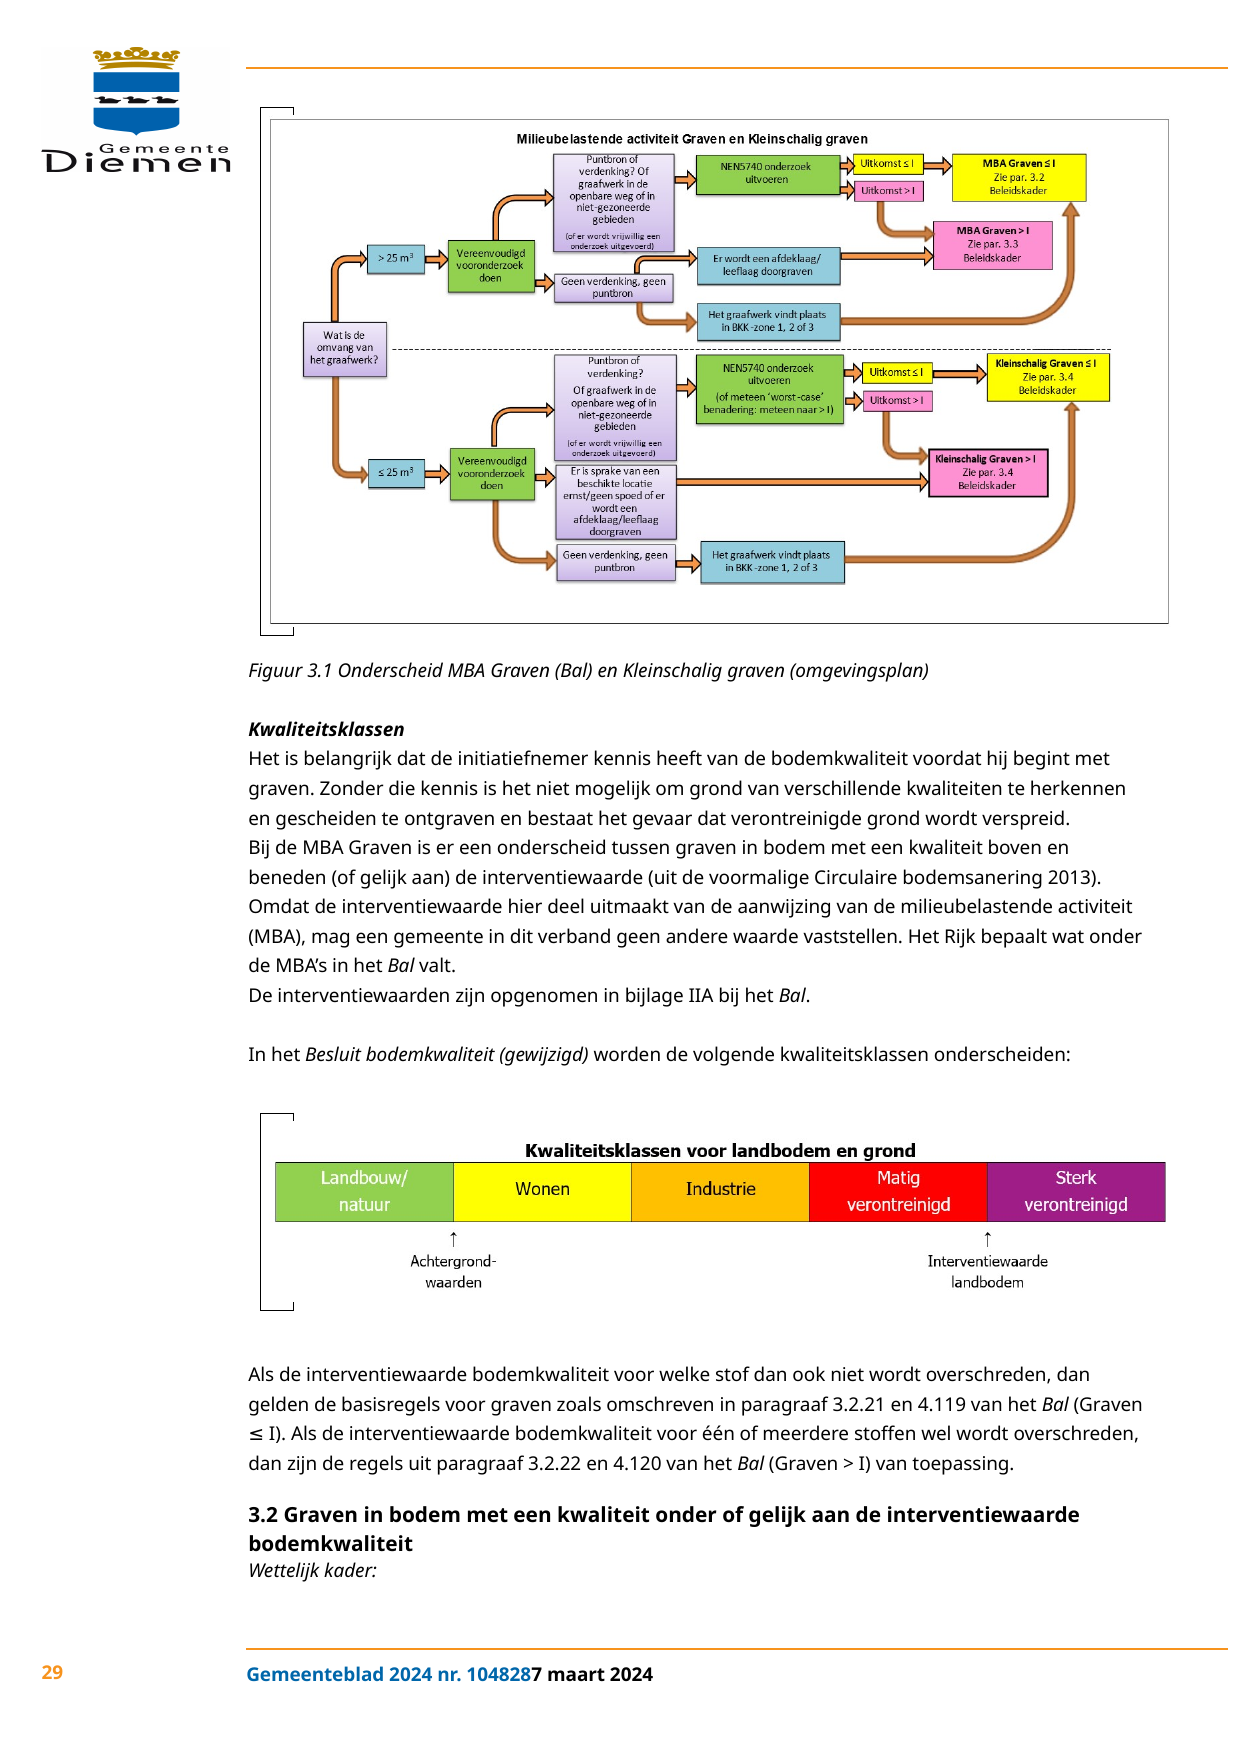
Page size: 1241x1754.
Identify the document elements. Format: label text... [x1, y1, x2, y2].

picture [268, 1121, 1173, 1302]
text Bij de MBA Graven is er een onderscheid tussen graven in bodem met een kwaliteit boven en beneden (of gelijk aan) de interventiewaarde (uit de voormalige Circulaire bodemsanering 2013). Omdat de interventiewaarde hier deel uitmaakt van de aanwijzing van de milieubelastende activiteit (MBA), mag een gemeente in dit verband geen andere waarde vaststellen. Het Rijk bepaalt wat onder de MBA’s in het Bal valt. [248, 834, 1152, 978]
table_header Wettelijk kader: [248, 1558, 1152, 1583]
text Het is belangrijk dat de initiatiefnemer kennis heeft van de bodemkwaliteit voordat hij begint met graven. Zonder die kennis is het niet mogelijk om grond van verschillende kwaliteiten te herkennen en gescheiden te ontgraven en bestaat het gevaar dat verontreinigde grond wordt verspreid. [248, 746, 1152, 831]
text 3.2 Graven in bodem met een kwaliteit onder of gelijk aan de interventiewaarde bodemkwaliteit [248, 1501, 1152, 1557]
text Kwaliteitsklassen [248, 716, 1152, 742]
text Figuur 3.1 Onderscheid MBA Graven (Bal) en Kleinschalig graven (omgevingsplan) [248, 657, 1152, 683]
picture [41, 47, 231, 172]
text In het Besluit bodemkwaliteit (gewijzigd) worden de volgende kwaliteitsklassen onderscheiden: [248, 1041, 1152, 1067]
picture [268, 115, 1173, 627]
text Als de interventiewaarde bodemkwaliteit voor welke stof dan ook niet wordt overschreden, dan gelden de basisregels voor graven zoals omschreven in paragraaf 3.2.21 en 4.119 van het Bal (Graven ≤ I). Als de interventiewaarde bodemkwaliteit voor één of meerdere stoffen wel wordt overschreden, dan zijn de regels uit paragraaf 3.2.22 en 4.120 van het Bal (Graven > I) van toepassing. [248, 1361, 1152, 1476]
text De interventiewaarden zijn opgenomen in bijlage IIA bij het Bal. [248, 982, 1152, 1008]
